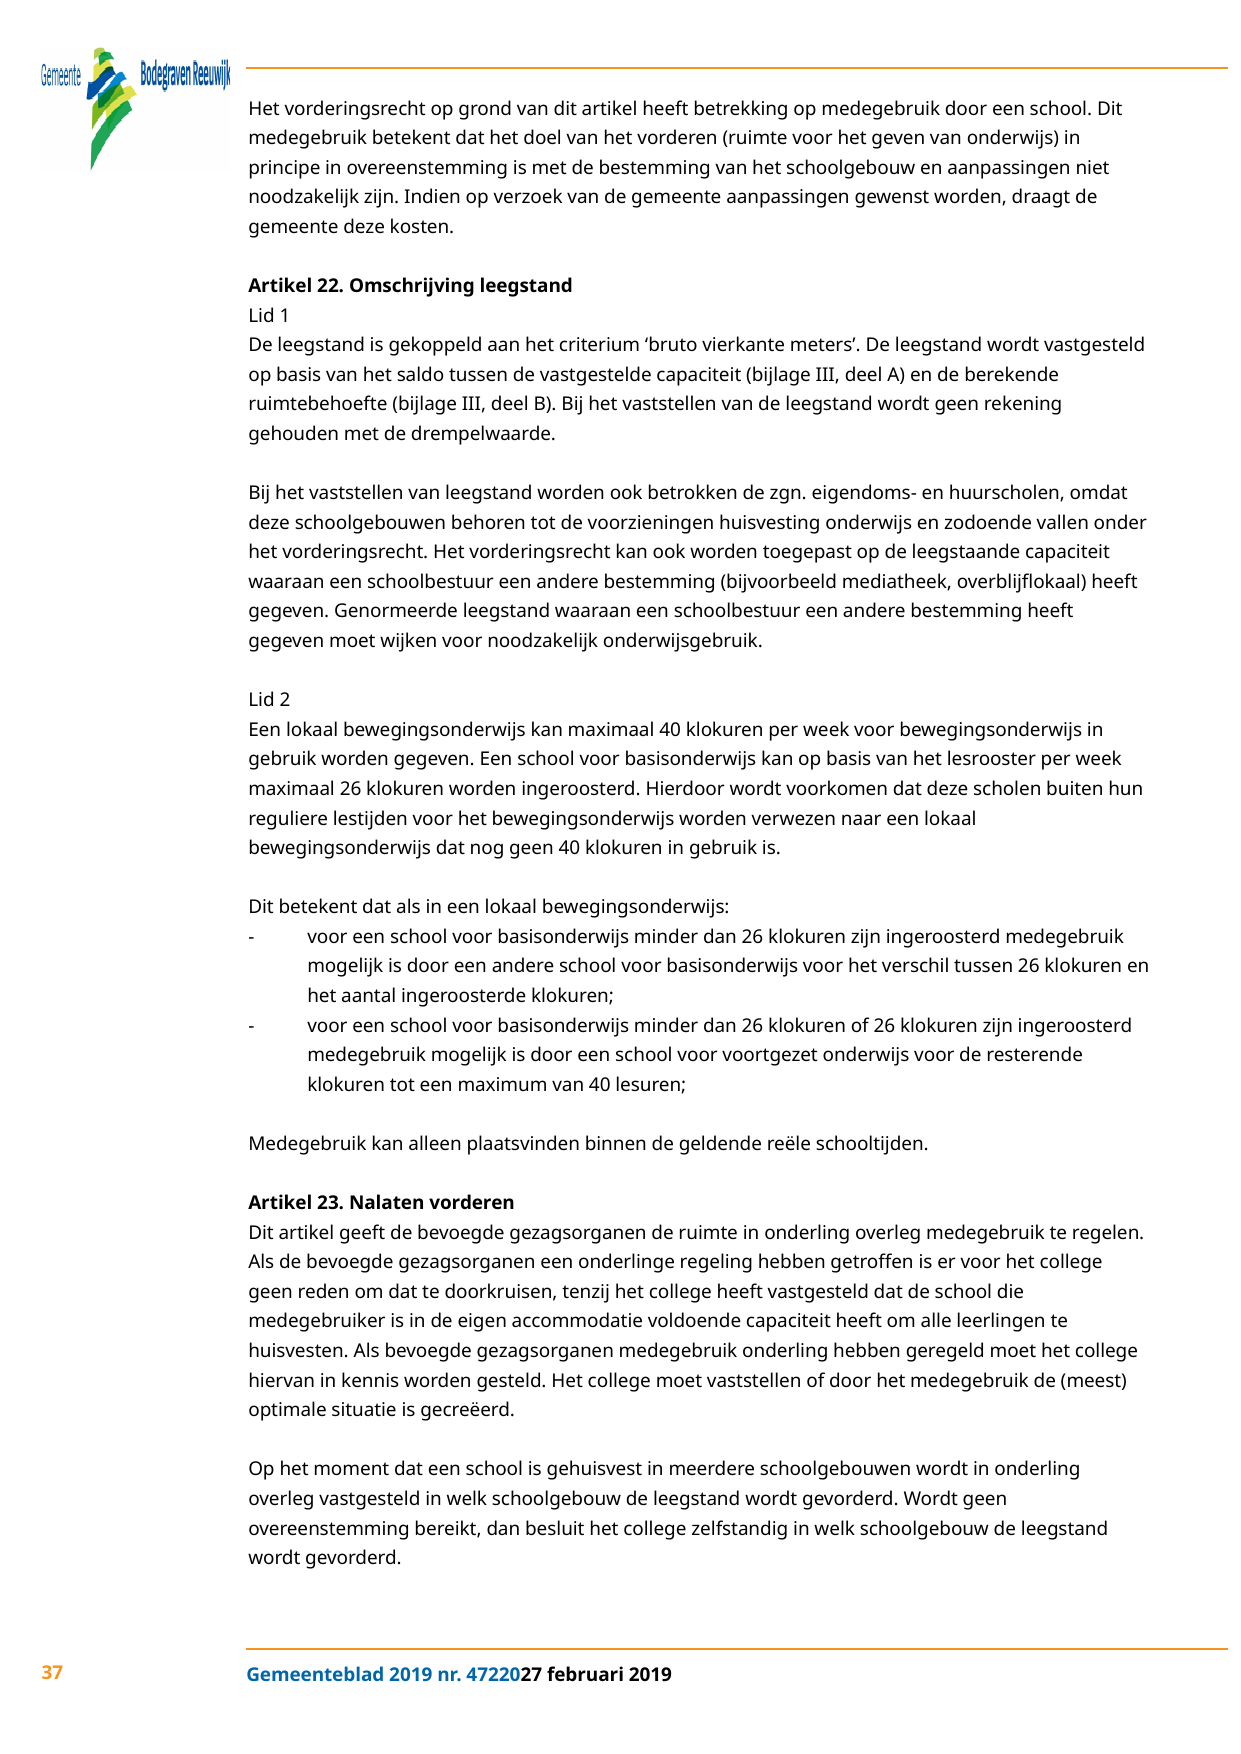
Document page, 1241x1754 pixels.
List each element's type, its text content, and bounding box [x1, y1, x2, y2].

text Dit artikel geeft de bevoegde gezagsorganen de ruimte in onderling overleg medegebruik te regelen. Als de bevoegde gezagsorganen een onderlinge regeling hebben getroffen is er voor het college geen reden om dat te doorkruisen, tenzij het college heeft vastgesteld dat de school die medegebruiker is in de eigen accommodatie voldoende capaciteit heeft om alle leerlingen te huisvesten. Als bevoegde gezagsorganen medegebruik onderling hebben geregeld moet het college hiervan in kennis worden gesteld. Het college moet vaststellen of door het medegebruik de (meest) optimale situatie is gecreëerd. [248, 1219, 1152, 1422]
text Artikel 22. Omschrijving leegstand [248, 272, 1152, 298]
text Lid 2 [248, 686, 1152, 712]
list voor een school voor basisonderwijs minder dan 26 klokuren of 26 klokuren zijn ingeroosterd medegebruik mogelijk is door een school voor voortgezet onderwijs voor de resterende klokuren tot een maximum van 40 lesuren; [248, 1012, 1152, 1097]
text Bij het vaststellen van leegstand worden ook betrokken de zgn. eigendoms- en huurscholen, omdat deze schoolgebouwen behoren tot de voorzieningen huisvesting onderwijs en zodoende vallen onder het vorderingsrecht. Het vorderingsrecht kan ook worden toegepast op de leegstaande capaciteit waaraan een schoolbestuur een andere bestemming (bijvoorbeeld mediatheek, overblijflokaal) heeft gegeven. Genormeerde leegstand waaraan een schoolbestuur een andere bestemming heeft gegeven moet wijken voor noodzakelijk onderwijsgebruik. [248, 479, 1152, 653]
text Medegebruik kan alleen plaatsvinden binnen de geldende reële schooltijden. [248, 1130, 1152, 1156]
text Lid 1 [248, 302, 1152, 328]
list voor een school voor basisonderwijs minder dan 26 klokuren zijn ingeroosterd medegebruik mogelijk is door een andere school voor basisonderwijs voor het verschil tussen 26 klokuren en het aantal ingeroosterde klokuren; [248, 923, 1152, 1008]
picture [41, 47, 231, 172]
text Dit betekent dat als in een lokaal bewegingsonderwijs: [248, 893, 1152, 919]
text De leegstand is gekoppeld aan het criterium ‘bruto vierkante meters’. De leegstand wordt vastgesteld op basis van het saldo tussen de vastgestelde capaciteit (bijlage III, deel A) en de berekende ruimtebehoefte (bijlage III, deel B). Bij het vaststellen van de leegstand wordt geen rekening gehouden met de drempelwaarde. [248, 331, 1152, 446]
text Op het moment dat een school is gehuisvest in meerdere schoolgebouwen wordt in onderling overleg vastgesteld in welk schoolgebouw de leegstand wordt gevorderd. Wordt geen overeenstemming bereikt, dan besluit het college zelfstandig in welk schoolgebouw de leegstand wordt gevorderd. [248, 1456, 1152, 1570]
text Een lokaal bewegingsonderwijs kan maximaal 40 klokuren per week voor bewegingsonderwijs in gebruik worden gegeven. Een school voor basisonderwijs kan op basis van het lesrooster per week maximaal 26 klokuren worden ingeroosterd. Hierdoor wordt voorkomen dat deze scholen buiten hun reguliere lestijden voor het bewegingsonderwijs worden verwezen naar een lokaal bewegingsonderwijs dat nog geen 40 klokuren in gebruik is. [248, 716, 1152, 860]
text Artikel 23. Nalaten vorderen [248, 1189, 1152, 1215]
text Het vorderingsrecht op grond van dit artikel heeft betrekking op medegebruik door een school. Dit medegebruik betekent dat het doel van het vorderen (ruimte voor het geven van onderwijs) in principe in overeenstemming is met de bestemming van het schoolgebouw en aanpassingen niet noodzakelijk zijn. Indien op verzoek van de gemeente aanpassingen gewenst worden, draagt de gemeente deze kosten. [248, 95, 1152, 239]
